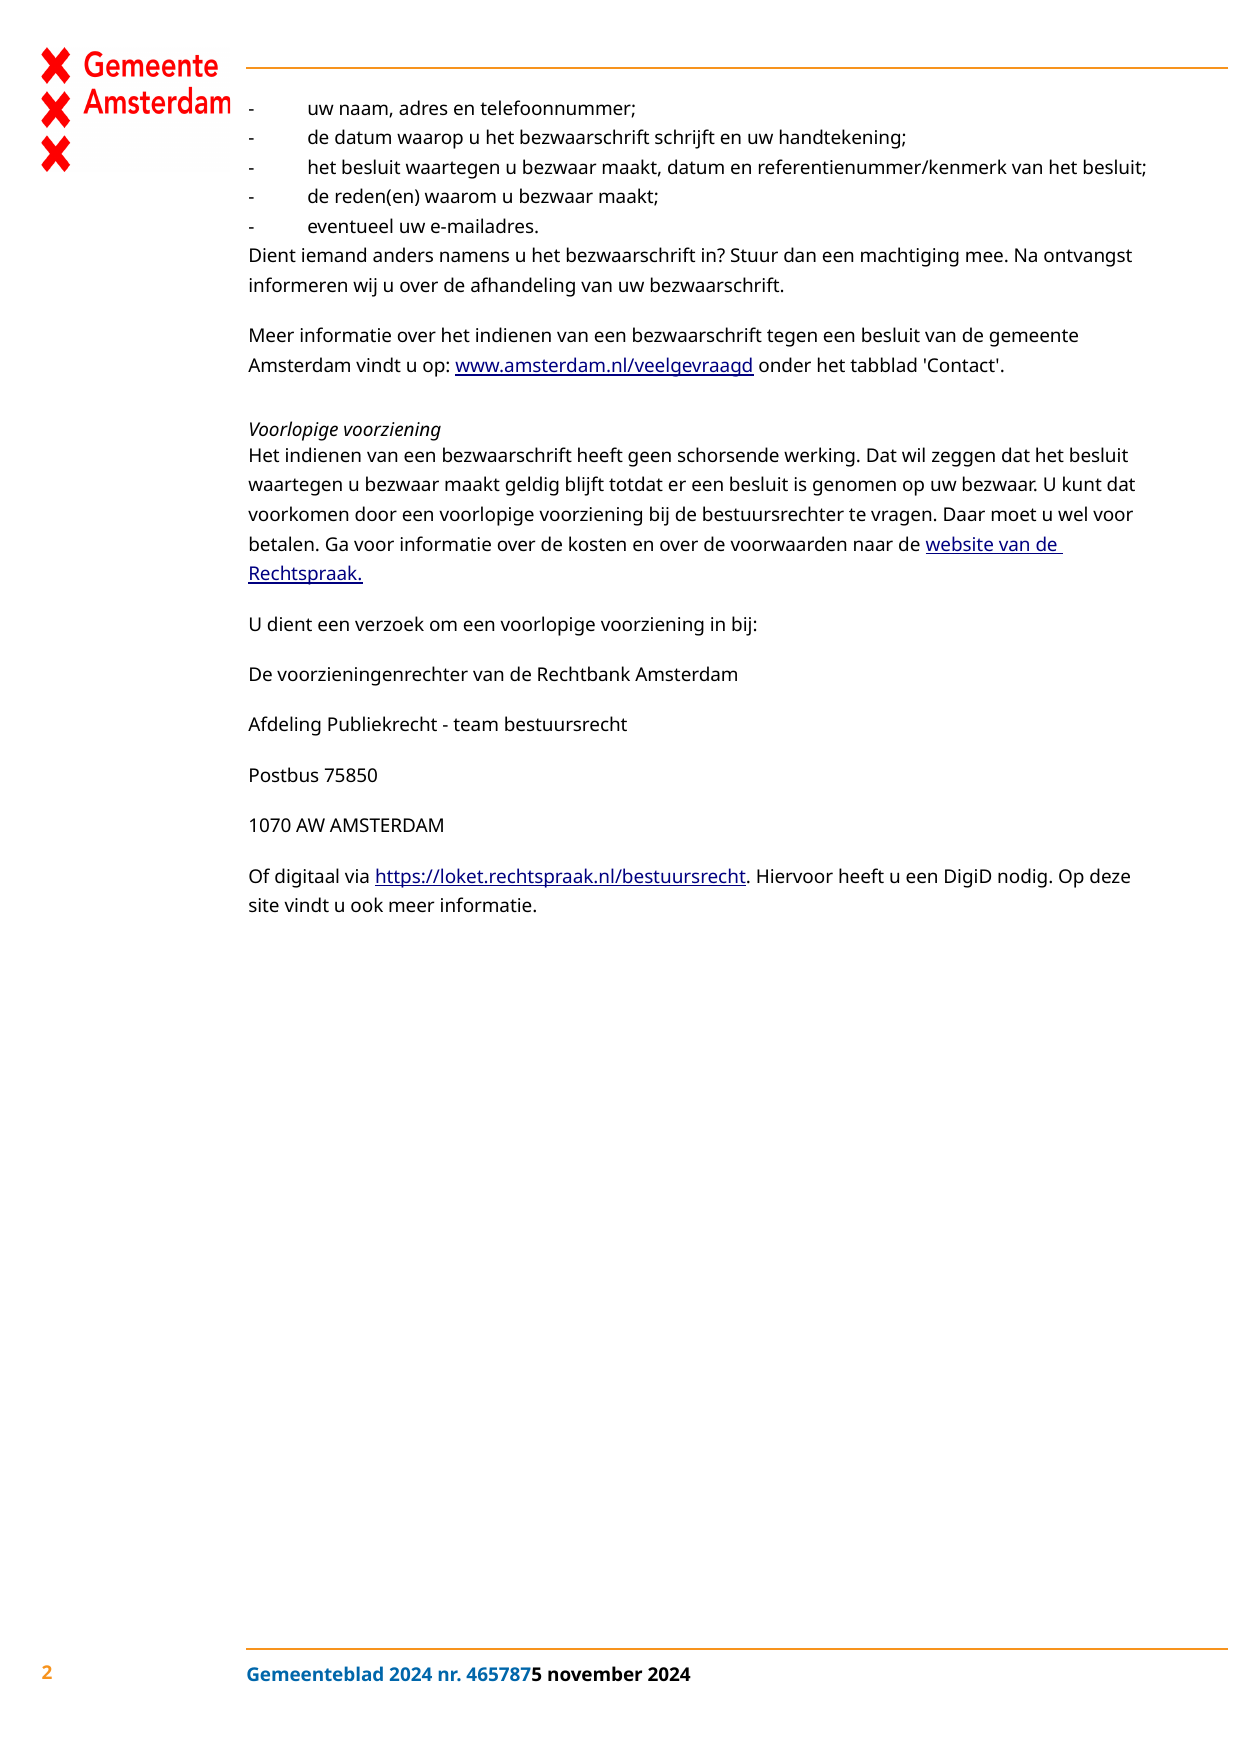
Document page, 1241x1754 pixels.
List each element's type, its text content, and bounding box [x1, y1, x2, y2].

text Of digitaal via https://loket.rechtspraak.nl/bestuursrecht. Hiervoor heeft u een DigiD nodig. Op deze site vindt u ook meer informatie. [248, 863, 1152, 918]
picture [41, 47, 231, 172]
text Postbus 75850 [248, 762, 1152, 788]
text Meer informatie over het indienen van een bezwaarschrift tegen een besluit van de gemeente Amsterdam vindt u op: www.amsterdam.nl/veelgevraagd onder het tabblad 'Contact'. [248, 323, 1152, 378]
text Het indienen van een bezwaarschrift heeft geen schorsende werking. Dat wil zeggen dat het besluit waartegen u bezwaar maakt geldig blijft totdat er een besluit is genomen op uw bezwaar. U kunt dat voorkomen door een voorlopige voorziening bij de bestuursrechter te vragen. Daar moet u wel voor betalen. Ga voor informatie over de kosten en over de voorwaarden naar de website van de Rechtspraak. [248, 442, 1152, 586]
text De voorzieningenrechter van de Rechtbank Amsterdam [248, 661, 1152, 687]
text U dient een verzoek om een voorlopige voorziening in bij: [248, 611, 1152, 636]
list de reden(en) waarom u bezwaar maakt; [248, 183, 1152, 209]
text Voorlopige voorziening [248, 416, 1152, 442]
list de datum waarop u het bezwaarschrift schrijft en uw handtekening; [248, 124, 1152, 150]
list uw naam, adres en telefoonnummer; [248, 95, 1152, 121]
text Afdeling Publiekrecht - team bestuursrecht [248, 712, 1152, 737]
list het besluit waartegen u bezwaar maakt, datum en referentienummer/kenmerk van het besluit; [248, 154, 1152, 180]
text Dient iemand anders namens u het bezwaarschrift in? Stuur dan een machtiging mee. Na ontvangst informeren wij u over de afhandeling van uw bezwaarschrift. [248, 243, 1152, 298]
list eventueel uw e-mailadres. [248, 213, 1152, 239]
text 1070 AW AMSTERDAM [248, 812, 1152, 838]
